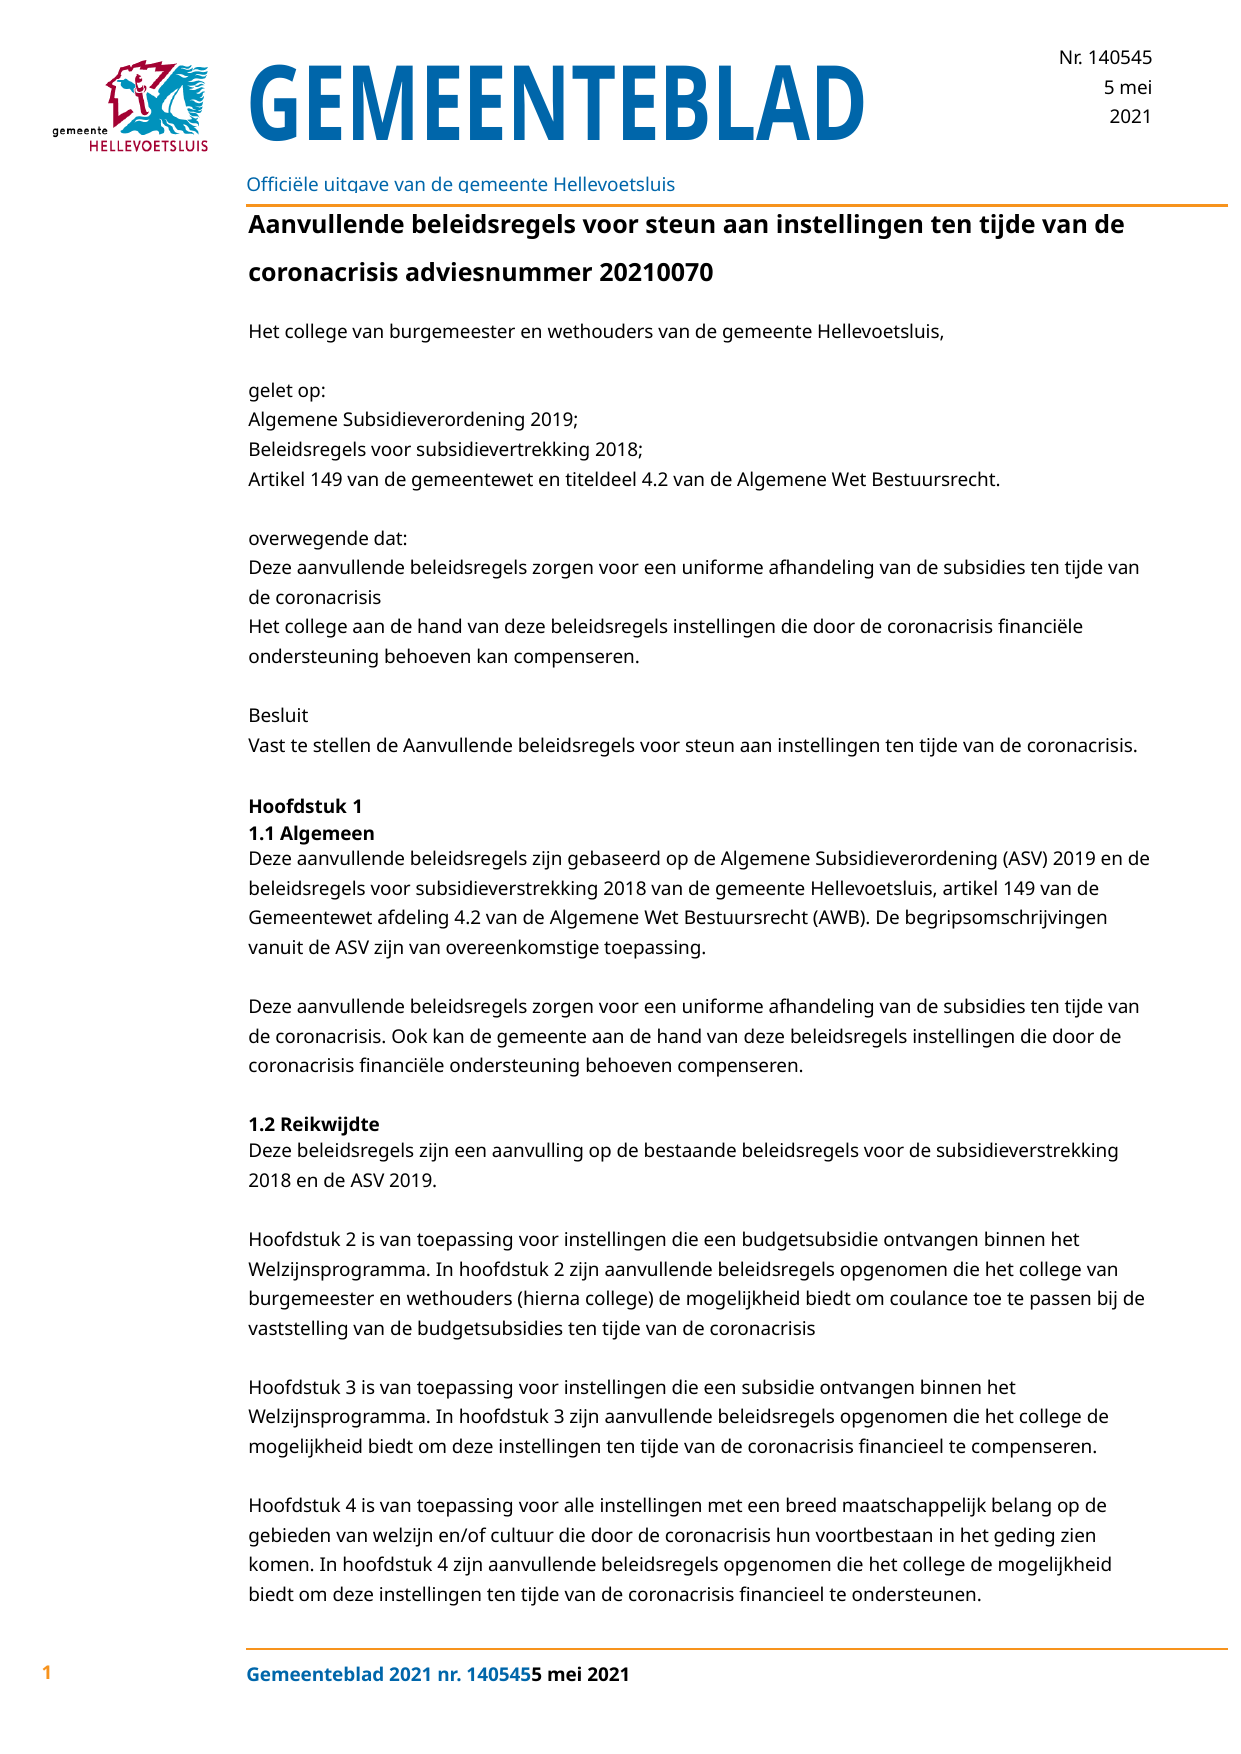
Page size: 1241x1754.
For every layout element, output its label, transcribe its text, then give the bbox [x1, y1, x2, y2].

text Artikel 149 van de gemeentewet en titeldeel 4.2 van de Algemene Wet Bestuursrecht. [248, 466, 1152, 492]
text Beleidsregels voor subsidievertrekking 2018; [248, 436, 1152, 462]
text Deze beleidsregels zijn een aanvulling op de bestaande beleidsregels voor de subsidieverstrekking 2018 en de ASV 2019. [248, 1137, 1152, 1193]
text Deze aanvullende beleidsregels zorgen voor een uniforme afhandeling van de subsidies ten tijde van de coronacrisis. Ook kan de gemeente aan de hand van deze beleidsregels instellingen die door de coronacrisis financiële ondersteuning behoeven compenseren. [248, 993, 1152, 1078]
text Hoofdstuk 4 is van toepassing voor alle instellingen met een breed maatschappelijk belang op de gebieden van welzijn en/of cultuur die door de coronacrisis hun voortbestaan in het geding zien komen. In hoofdstuk 4 zijn aanvullende beleidsregels opgenomen die het college de mogelijkheid biedt om deze instellingen ten tijde van de coronacrisis financieel te ondersteunen. [248, 1492, 1152, 1607]
text Deze aanvullende beleidsregels zijn gebaseerd op de Algemene Subsidieverordening (ASV) 2019 en de beleidsregels voor subsidieverstrekking 2018 van de gemeente Hellevoetsluis, artikel 149 van de Gemeentewet afdeling 4.2 van de Algemene Wet Bestuursrecht (AWB). De begripsomschrijvingen vanuit de ASV zijn van overeenkomstige toepassing. [248, 845, 1152, 960]
text Het college aan de hand van deze beleidsregels instellingen die door de coronacrisis financiële ondersteuning behoeven kan compenseren. [248, 614, 1152, 669]
text Aanvullende beleidsregels voor steun aan instellingen ten tijde van de coronacrisis adviesnummer 20210070 [248, 207, 1152, 288]
text Hoofdstuk 2 is van toepassing voor instellingen die een budgetsubsidie ontvangen binnen het Welzijnsprogramma. In hoofdstuk 2 zijn aanvullende beleidsregels opgenomen die het college van burgemeester en wethouders (hierna college) de mogelijkheid biedt om coulance toe te passen bij de vaststelling van de budgetsubsidies ten tijde van de coronacrisis [248, 1226, 1152, 1341]
picture [41, 47, 231, 172]
text Hoofdstuk 1 [248, 791, 1152, 820]
text Het college van burgemeester en wethouders van de gemeente Hellevoetsluis, [248, 318, 1152, 344]
text Algemene Subsidieverordening 2019; [248, 407, 1152, 432]
text Besluit [248, 702, 1152, 728]
text Deze aanvullende beleidsregels zorgen voor een uniforme afhandeling van de subsidies ten tijde van de coronacrisis [248, 554, 1152, 610]
text gelet op: [248, 377, 1152, 403]
text overwegende dat: [248, 525, 1152, 551]
text Hoofdstuk 3 is van toepassing voor instellingen die een subsidie ontvangen binnen het Welzijnsprogramma. In hoofdstuk 3 zijn aanvullende beleidsregels opgenomen die het college de mogelijkheid biedt om deze instellingen ten tijde van de coronacrisis financieel te compenseren. [248, 1374, 1152, 1459]
text 1.2 Reikwijdte [248, 1112, 1152, 1137]
text Vast te stellen de Aanvullende beleidsregels voor steun aan instellingen ten tijde van de coronacrisis. [248, 732, 1152, 758]
text 1.1 Algemeen [248, 820, 1152, 845]
